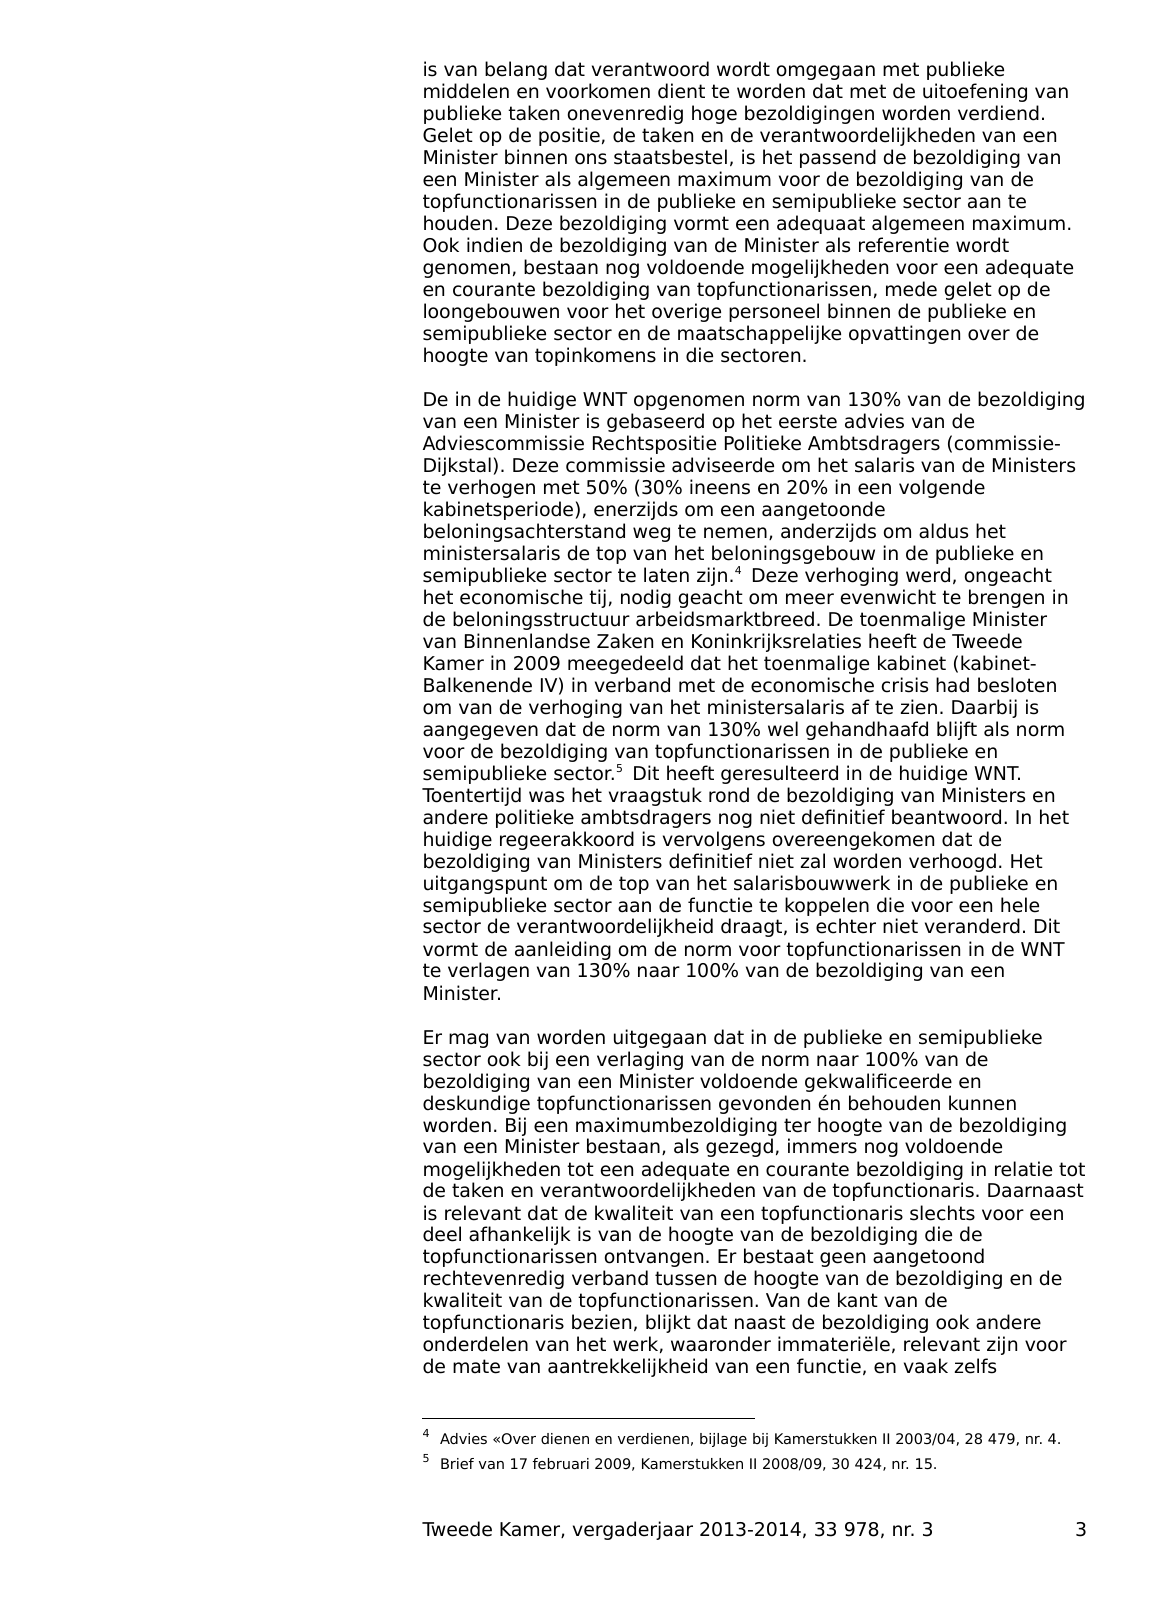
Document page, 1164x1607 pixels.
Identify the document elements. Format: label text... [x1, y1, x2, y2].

text De in de huidige WNT opgenomen norm van 130% van de bezoldiging van een Minister is gebaseerd op het eerste advies van de Adviescommissie Rechtspositie Politieke Ambtsdragers (commissie-Dijkstal). Deze commissie adviseerde om het salaris van de Ministers te verhogen met 50% (30% ineens en 20% in een volgende kabinetsperiode), enerzijds om een aangetoonde beloningsachterstand weg te nemen, anderzijds om aldus het ministersalaris de top van het beloningsgebouw in de publieke en semipublieke sector te laten zijn. Deze verhoging werd, ongeacht het economische tij, nodig geacht om meer evenwicht te brengen in de beloningsstructuur arbeidsmarktbreed. De toenmalige Minister van Binnenlandse Zaken en Koninkrijksrelaties heeft de Tweede Kamer in 2009 meegedeeld dat het toenmalige kabinet (kabinet-Balkenende IV) in verband met de economische crisis had besloten om van de verhoging van het ministersalaris af te zien. Daarbij is aangegeven dat de norm van 130% wel gehandhaafd blijft als norm voor de bezoldiging van topfunctionarissen in de publieke en semipublieke sector. Dit heeft geresulteerd in de huidige WNT. Toentertijd was het vraagstuk rond de bezoldiging van Ministers en andere politieke ambtsdragers nog niet definitief beantwoord. In het huidige regeerakkoord is vervolgens overeengekomen dat de bezoldiging van Ministers definitief niet zal worden verhoogd. Het uitgangspunt om de top van het salarisbouwwerk in de publieke en semipublieke sector aan de functie te koppelen die voor een hele sector de verantwoordelijkheid draagt, is echter niet veranderd. Dit vormt de aanleiding om de norm voor topfunctionarissen in de WNT te verlagen van 130% naar 100% van de bezoldiging van een Minister. [422, 389, 1087, 1004]
text Brief van 17 februari 2009, Kamerstukken II 2008/09, 30 424, nr. 15. [422, 1452, 1087, 1474]
text Advies «Over dienen en verdienen, bijlage bij Kamerstukken II 2003/04, 28 479, nr. 4. [422, 1427, 1087, 1449]
text Er mag van worden uitgegaan dat in de publieke en semipublieke sector ook bij een verlaging van de norm naar 100% van de bezoldiging van een Minister voldoende gekwalificeerde en deskundige topfunctionarissen gevonden én behouden kunnen worden. Bij een maximumbezoldiging ter hoogte van de bezoldiging van een Minister bestaan, als gezegd, immers nog voldoende mogelijkheden tot een adequate en courante bezoldiging in relatie tot de taken en verantwoordelijkheden van de topfunctionaris. Daarnaast is relevant dat de kwaliteit van een topfunctionaris slechts voor een deel afhankelijk is van de hoogte van de bezoldiging die de topfunctionarissen ontvangen. Er bestaat geen aangetoond rechtevenredig verband tussen de hoogte van de bezoldiging en de kwaliteit van de topfunctionarissen. Van de kant van de topfunctionaris bezien, blijkt dat naast de bezoldiging ook andere onderdelen van het werk, waaronder immateriële, relevant zijn voor de mate van aantrekkelijkheid van een functie, en vaak zelfs [422, 1027, 1087, 1378]
text is van belang dat verantwoord wordt omgegaan met publieke middelen en voorkomen dient te worden dat met de uitoefening van publieke taken onevenredig hoge bezoldigingen worden verdiend. Gelet op de positie, de taken en de verantwoordelijkheden van een Minister binnen ons staatsbestel, is het passend de bezoldiging van een Minister als algemeen maximum voor de bezoldiging van de topfunctionarissen in de publieke en semipublieke sector aan te houden. Deze bezoldiging vormt een adequaat algemeen maximum. Ook indien de bezoldiging van de Minister als referentie wordt genomen, bestaan nog voldoende mogelijkheden voor een adequate en courante bezoldiging van topfunctionarissen, mede gelet op de loongebouwen voor het overige personeel binnen de publieke en semipublieke sector en de maatschappelijke opvattingen over de hoogte van topinkomens in die sectoren. [422, 59, 1087, 367]
